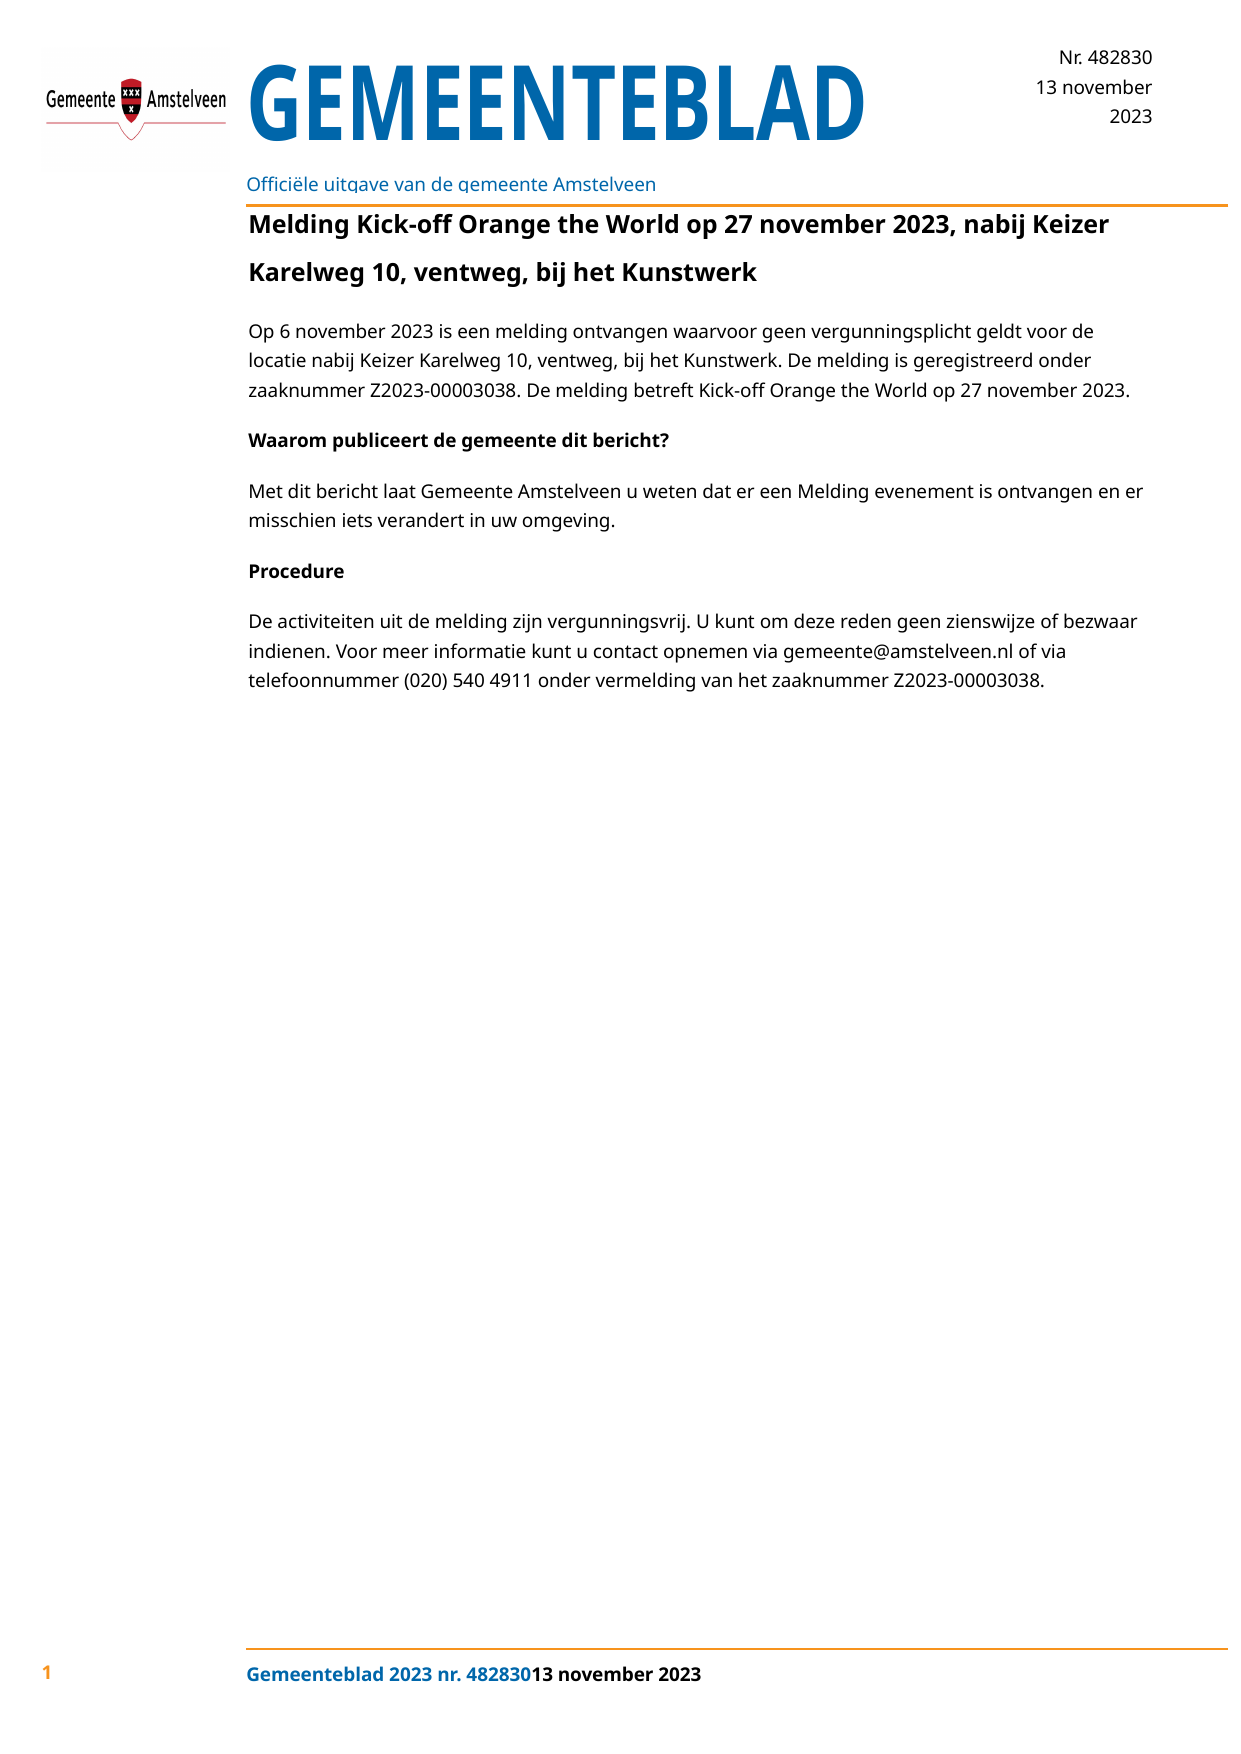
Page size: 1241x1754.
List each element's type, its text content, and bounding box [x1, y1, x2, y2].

picture [41, 47, 231, 172]
text Procedure [248, 558, 1152, 584]
text Op 6 november 2023 is een melding ontvangen waarvoor geen vergunningsplicht geldt voor de locatie nabij Keizer Karelweg 10, ventweg, bij het Kunstwerk. De melding is geregistreerd onder zaaknummer Z2023-00003038. De melding betreft Kick-off Orange the World op 27 november 2023. [248, 318, 1152, 403]
text Met dit bericht laat Gemeente Amstelveen u weten dat er een Melding evenement is ontvangen en er misschien iets verandert in uw omgeving. [248, 478, 1152, 533]
text Waarom publiceert de gemeente dit bericht? [248, 427, 1152, 453]
text Melding Kick-off Orange the World op 27 november 2023, nabij Keizer Karelweg 10, ventweg, bij het Kunstwerk [248, 207, 1152, 288]
text De activiteiten uit de melding zijn vergunningsvrij. U kunt om deze reden geen zienswijze of bezwaar indienen. Voor meer informatie kunt u contact opnemen via gemeente@amstelveen.nl of via telefoonnummer (020) 540 4911 onder vermelding van het zaaknummer Z2023-00003038. [248, 608, 1152, 693]
